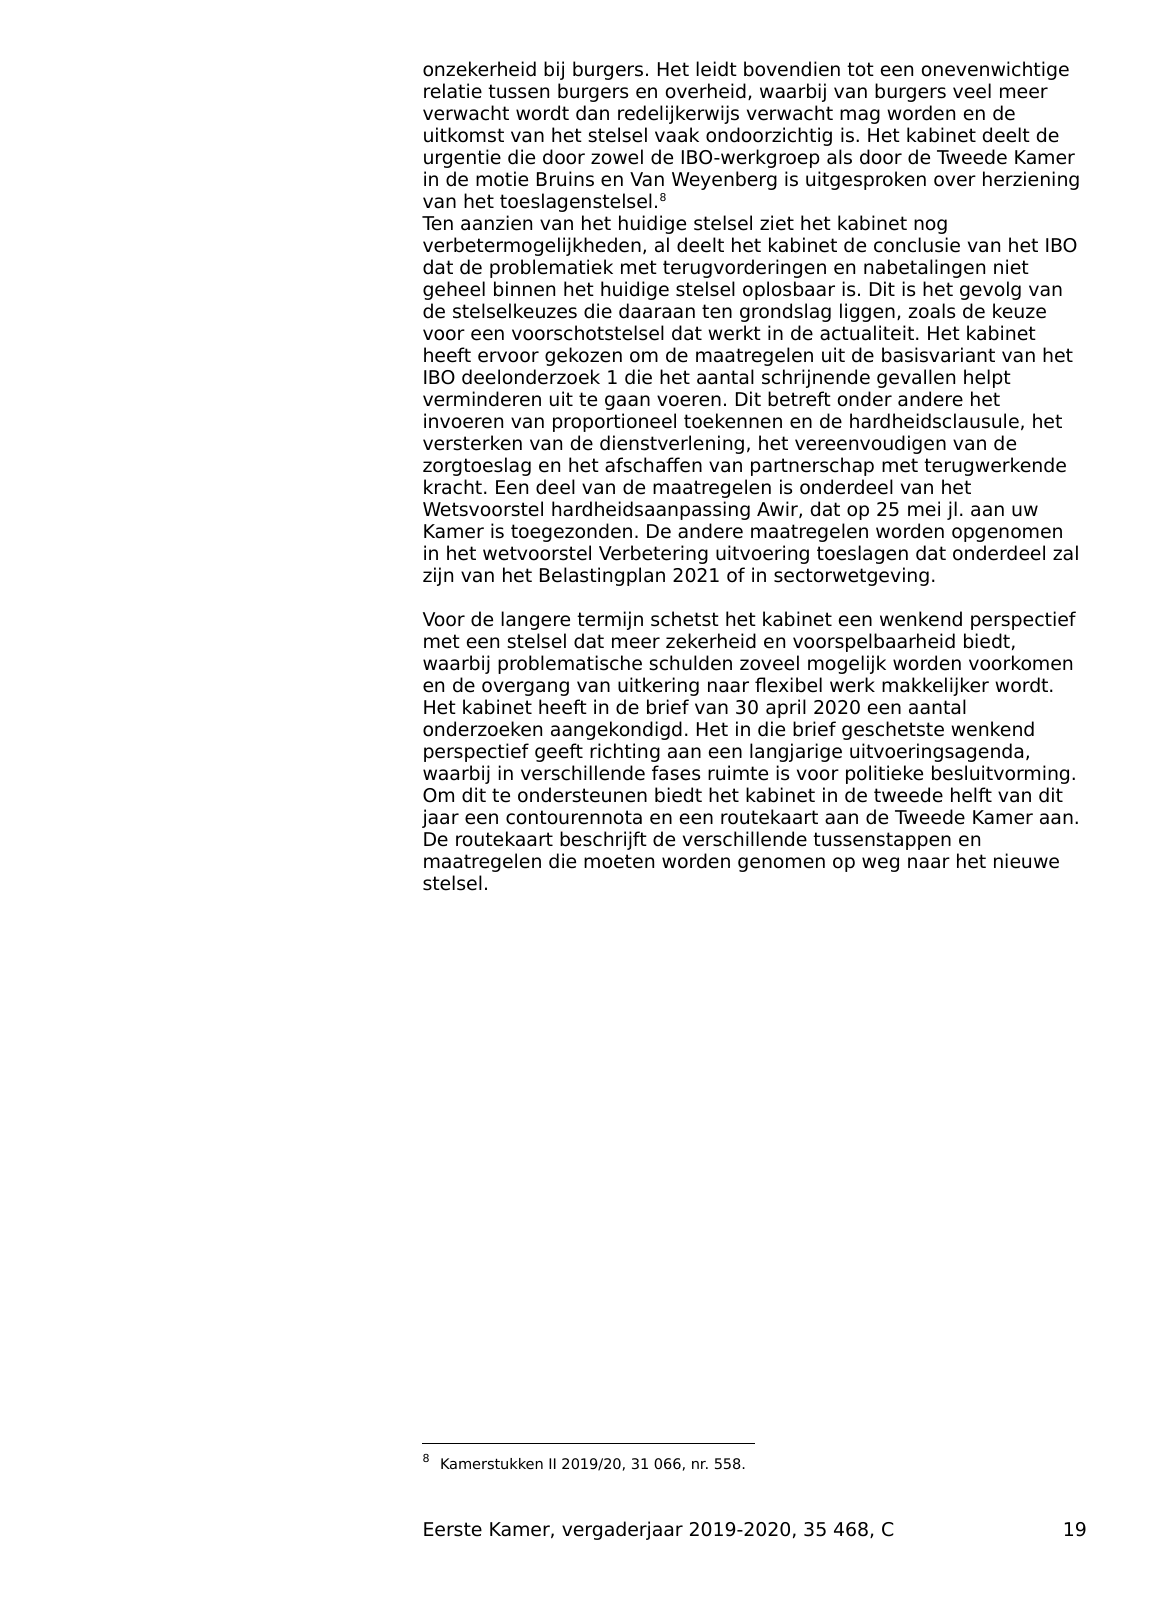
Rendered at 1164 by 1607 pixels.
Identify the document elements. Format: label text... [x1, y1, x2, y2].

text onzekerheid bij burgers. Het leidt bovendien tot een onevenwichtige relatie tussen burgers en overheid, waarbij van burgers veel meer verwacht wordt dan redelijkerwijs verwacht mag worden en de uitkomst van het stelsel vaak ondoorzichtig is. Het kabinet deelt de urgentie die door zowel de IBO-werkgroep als door de Tweede Kamer in de motie Bruins en Van Weyenberg is uitgesproken over herziening van het toeslagenstelsel. [422, 59, 1087, 213]
text Voor de langere termijn schetst het kabinet een wenkend perspectief met een stelsel dat meer zekerheid en voorspelbaarheid biedt, waarbij problematische schulden zoveel mogelijk worden voorkomen en de overgang van uitkering naar flexibel werk makkelijker wordt. Het kabinet heeft in de brief van 30 april 2020 een aantal onderzoeken aangekondigd. Het in die brief geschetste wenkend perspectief geeft richting aan een langjarige uitvoeringsagenda, waarbij in verschillende fases ruimte is voor politieke besluitvorming. Om dit te ondersteunen biedt het kabinet in de tweede helft van dit jaar een contourennota en een routekaart aan de Tweede Kamer aan. De routekaart beschrijft de verschillende tussenstappen en maatregelen die moeten worden genomen op weg naar het nieuwe stelsel. [422, 609, 1087, 894]
text Ten aanzien van het huidige stelsel ziet het kabinet nog verbetermogelijkheden, al deelt het kabinet de conclusie van het IBO dat de problematiek met terugvorderingen en nabetalingen niet geheel binnen het huidige stelsel oplosbaar is. Dit is het gevolg van de stelselkeuzes die daaraan ten grondslag liggen, zoals de keuze voor een voorschotstelsel dat werkt in de actualiteit. Het kabinet heeft ervoor gekozen om de maatregelen uit de basisvariant van het IBO deelonderzoek 1 die het aantal schrijnende gevallen helpt verminderen uit te gaan voeren. Dit betreft onder andere het invoeren van proportioneel toekennen en de hardheidsclausule, het versterken van de dienstverlening, het vereenvoudigen van de zorgtoeslag en het afschaffen van partnerschap met terugwerkende kracht. Een deel van de maatregelen is onderdeel van het Wetsvoorstel hardheidsaanpassing Awir, dat op 25 mei jl. aan uw Kamer is toegezonden. De andere maatregelen worden opgenomen in het wetvoorstel Verbetering uitvoering toeslagen dat onderdeel zal zijn van het Belastingplan 2021 of in sectorwetgeving. [422, 213, 1087, 587]
text Kamerstukken II 2019/20, 31 066, nr. 558. [422, 1452, 1087, 1474]
